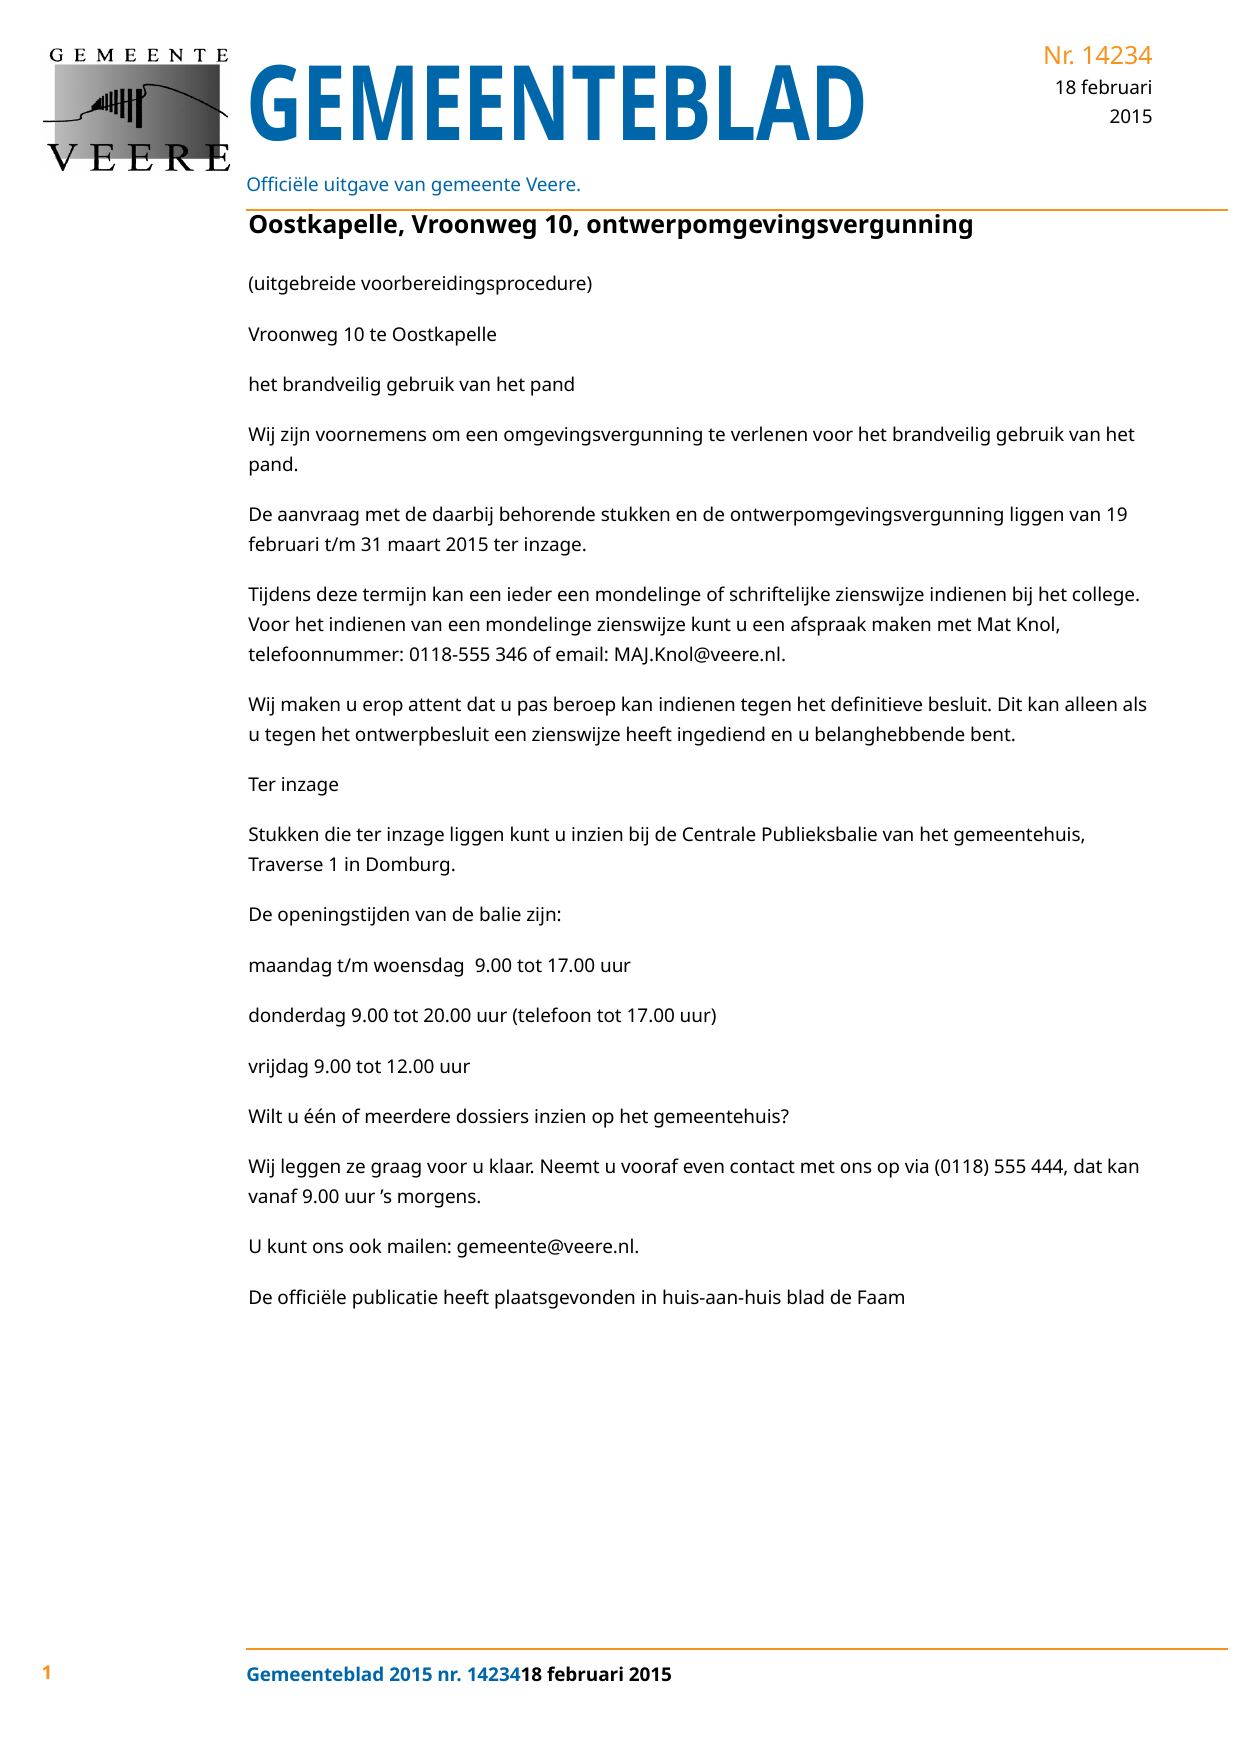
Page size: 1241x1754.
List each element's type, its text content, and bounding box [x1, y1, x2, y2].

text Wilt u één of meerdere dossiers inzien op het gemeentehuis? [248, 1103, 1152, 1129]
text Wij zijn voornemens om een omgevingsvergunning te verlenen voor het brandveilig gebruik van het pand. [248, 422, 1152, 477]
picture [41, 47, 231, 172]
text U kunt ons ook mailen: gemeente@veere.nl. [248, 1234, 1152, 1259]
text De aanvraag met de daarbij behorende stukken en de ontwerpomgevingsvergunning liggen van 19 februari t/m 31 maart 2015 ter inzage. [248, 502, 1152, 557]
text Wij leggen ze graag voor u klaar. Neemt u vooraf even contact met ons op via (0118) 555 444, dat kan vanaf 9.00 uur ’s morgens. [248, 1154, 1152, 1209]
text vrijdag 9.00 tot 12.00 uur [248, 1053, 1152, 1078]
text het brandveilig gebruik van het pand [248, 371, 1152, 397]
text Tijdens deze termijn kan een ieder een mondelinge of schriftelijke zienswijze indienen bij het college. Voor het indienen van een mondelinge zienswijze kunt u een afspraak maken met Mat Knol, telefoonnummer: 0118-555 346 of email: MAJ.Knol@veere.nl. [248, 582, 1152, 666]
text Oostkapelle, Vroonweg 10, ontwerpomgevingsvergunning [248, 211, 1152, 241]
text De officiële publicatie heeft plaatsgevonden in huis-aan-huis blad de Faam [248, 1284, 1152, 1310]
text maandag t/m woensdag 9.00 tot 17.00 uur [248, 952, 1152, 978]
text Wij maken u erop attent dat u pas beroep kan indienen tegen het definitieve besluit. Dit kan alleen als u tegen het ontwerpbesluit een zienswijze heeft ingediend en u belanghebbende bent. [248, 691, 1152, 746]
text De openingstijden van de balie zijn: [248, 902, 1152, 927]
text (uitgebreide voorbereidingsprocedure) [248, 270, 1152, 296]
text Ter inzage [248, 771, 1152, 797]
text Vroonweg 10 te Oostkapelle [248, 321, 1152, 346]
text Stukken die ter inzage liggen kunt u inzien bij de Centrale Publieksbalie van het gemeentehuis, Traverse 1 in Domburg. [248, 822, 1152, 877]
text donderdag 9.00 tot 20.00 uur (telefoon tot 17.00 uur) [248, 1002, 1152, 1028]
